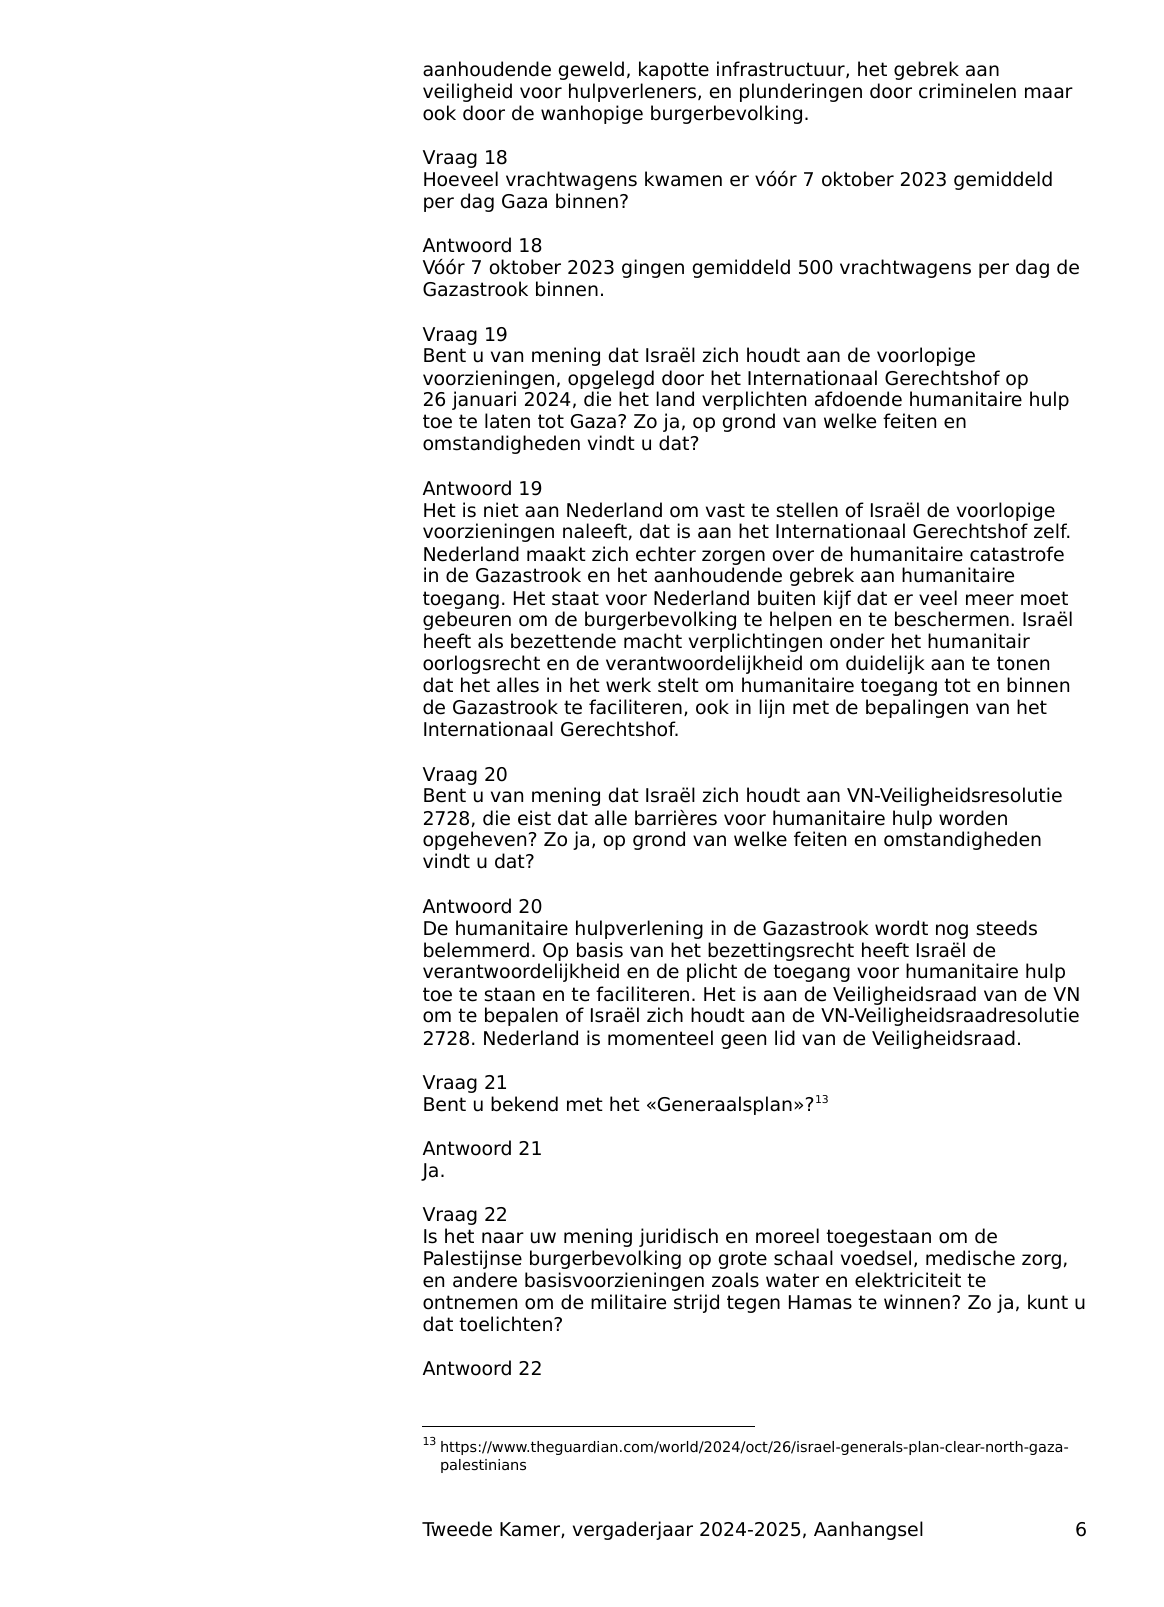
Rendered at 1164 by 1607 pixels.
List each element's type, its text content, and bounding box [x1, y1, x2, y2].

text Vraag 18 [422, 147, 1087, 169]
text Vóór 7 oktober 2023 gingen gemiddeld 500 vrachtwagens per dag de Gazastrook binnen. [422, 257, 1087, 301]
text aanhoudende geweld, kapotte infrastructuur, het gebrek aan veiligheid voor hulpverleners, en plunderingen door criminelen maar ook door de wanhopige burgerbevolking. [422, 59, 1087, 125]
text Antwoord 19 [422, 477, 1087, 499]
text Antwoord 22 [422, 1358, 1087, 1380]
text Vraag 19 [422, 323, 1087, 345]
text Antwoord 21 [422, 1138, 1087, 1160]
text Hoeveel vrachtwagens kwamen er vóór 7 oktober 2023 gemiddeld per dag Gaza binnen? [422, 169, 1087, 213]
text Is het naar uw mening juridisch en moreel toegestaan om de Palestijnse burgerbevolking op grote schaal voedsel, medische zorg, en andere basisvoorzieningen zoals water en elektriciteit te ontnemen om de militaire strijd tegen Hamas te winnen? Zo ja, kunt u dat toelichten? [422, 1226, 1087, 1336]
text Het is niet aan Nederland om vast te stellen of Israël de voorlopige voorzieningen naleeft, dat is aan het Internationaal Gerechtshof zelf. Nederland maakt zich echter zorgen over de humanitaire catastrofe in de Gazastrook en het aanhoudende gebrek aan humanitaire toegang. Het staat voor Nederland buiten kijf dat er veel meer moet gebeuren om de burgerbevolking te helpen en te beschermen. Israël heeft als bezettende macht verplichtingen onder het humanitair oorlogsrecht en de verantwoordelijkheid om duidelijk aan te tonen dat het alles in het werk stelt om humanitaire toegang tot en binnen de Gazastrook te faciliteren, ook in lijn met de bepalingen van het Internationaal Gerechtshof. [422, 499, 1087, 741]
text Vraag 22 [422, 1204, 1087, 1226]
text https://www.theguardian.com/world/2024/oct/26/israel-generals-plan-clear-north-gaza-palestinians [422, 1435, 1087, 1474]
text Antwoord 18 [422, 235, 1087, 257]
text Vraag 21 [422, 1072, 1087, 1093]
text Bent u van mening dat Israël zich houdt aan VN-Veiligheidsresolutie 2728, die eist dat alle barrières voor humanitaire hulp worden opgeheven? Zo ja, op grond van welke feiten en omstandigheden vindt u dat? [422, 785, 1087, 873]
text Antwoord 20 [422, 896, 1087, 917]
text Vraag 20 [422, 763, 1087, 785]
text Bent u van mening dat Israël zich houdt aan de voorlopige voorzieningen, opgelegd door het Internationaal Gerechtshof op 26 januari 2024, die het land verplichten afdoende humanitaire hulp toe te laten tot Gaza? Zo ja, op grond van welke feiten en omstandigheden vindt u dat? [422, 345, 1087, 455]
text Ja. [422, 1160, 1087, 1182]
text Bent u bekend met het «Generaalsplan»? [422, 1093, 1087, 1116]
text De humanitaire hulpverlening in de Gazastrook wordt nog steeds belemmerd. Op basis van het bezettingsrecht heeft Israël de verantwoordelijkheid en de plicht de toegang voor humanitaire hulp toe te staan en te faciliteren. Het is aan de Veiligheidsraad van de VN om te bepalen of Israël zich houdt aan de VN-Veiligheidsraadresolutie 2728. Nederland is momenteel geen lid van de Veiligheidsraad. [422, 917, 1087, 1049]
